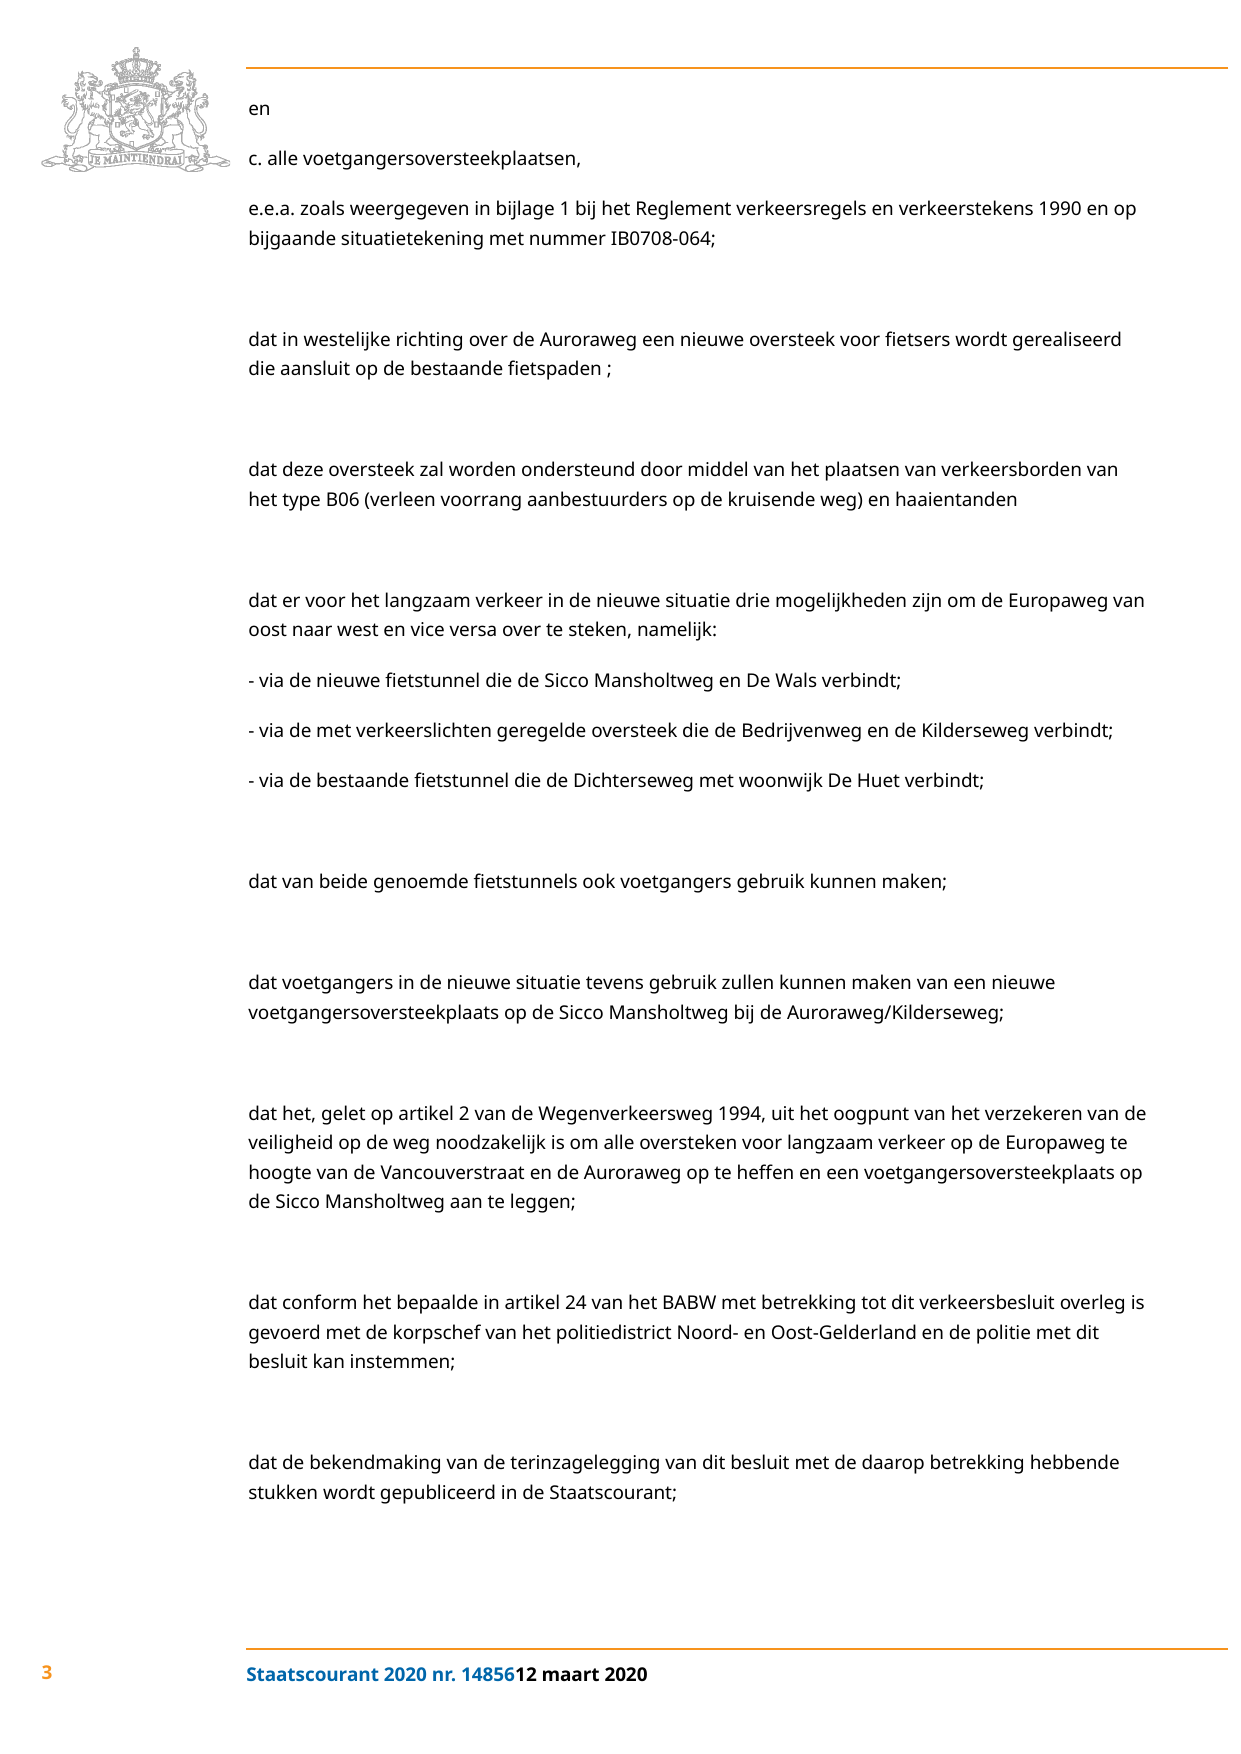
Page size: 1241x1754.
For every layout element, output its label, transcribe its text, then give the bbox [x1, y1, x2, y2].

text dat de bekendmaking van de terinzagelegging van dit besluit met de daarop betrekking hebbende stukken wordt gepubliceerd in de Staatscourant; [248, 1449, 1152, 1505]
text - via de bestaande fietstunnel die de Dichterseweg met woonwijk De Huet verbindt; [248, 768, 1152, 793]
text dat het, gelet op artikel 2 van de Wegenverkeersweg 1994, uit het oogpunt van het verzekeren van de veiligheid op de weg noodzakelijk is om alle oversteken voor langzaam verkeer op de Europaweg te hoogte van de Vancouverstraat en de Auroraweg op te heffen en een voetgangersoversteekplaats op de Sicco Mansholtweg aan te leggen; [248, 1100, 1152, 1214]
text dat voetgangers in de nieuwe situatie tevens gebruik zullen kunnen maken van een nieuwe voetgangersoversteekplaats op de Sicco Mansholtweg bij de Auroraweg/Kilderseweg; [248, 969, 1152, 1025]
text - via de nieuwe fietstunnel die de Sicco Mansholtweg en De Wals verbindt; [248, 667, 1152, 693]
text dat van beide genoemde fietstunnels ook voetgangers gebruik kunnen maken; [248, 868, 1152, 894]
text en [248, 95, 1152, 121]
text e.e.a. zoals weergegeven in bijlage 1 bij het Reglement verkeersregels en verkeerstekens 1990 en op bijgaande situatietekening met nummer IB0708-064; [248, 196, 1152, 251]
text - via de met verkeerslichten geregelde oversteek die de Bedrijvenweg en de Kilderseweg verbindt; [248, 717, 1152, 743]
text dat in westelijke richting over de Auroraweg een nieuwe oversteek voor fietsers wordt gerealiseerd die aansluit op de bestaande fietspaden ; [248, 326, 1152, 381]
text dat deze oversteek zal worden ondersteund door middel van het plaatsen van verkeersborden van het type B06 (verleen voorrang aanbestuurders op de kruisende weg) en haaientanden [248, 456, 1152, 512]
text c. alle voetgangersoversteekplaatsen, [248, 145, 1152, 171]
picture [41, 47, 231, 172]
text dat er voor het langzaam verkeer in de nieuwe situatie drie mogelijkheden zijn om de Europaweg van oost naar west en vice versa over te steken, namelijk: [248, 587, 1152, 642]
text dat conform het bepaalde in artikel 24 van het BABW met betrekking tot dit verkeersbesluit overleg is gevoerd met de korpschef van het politiedistrict Noord- en Oost-Gelderland en de politie met dit besluit kan instemmen; [248, 1289, 1152, 1374]
